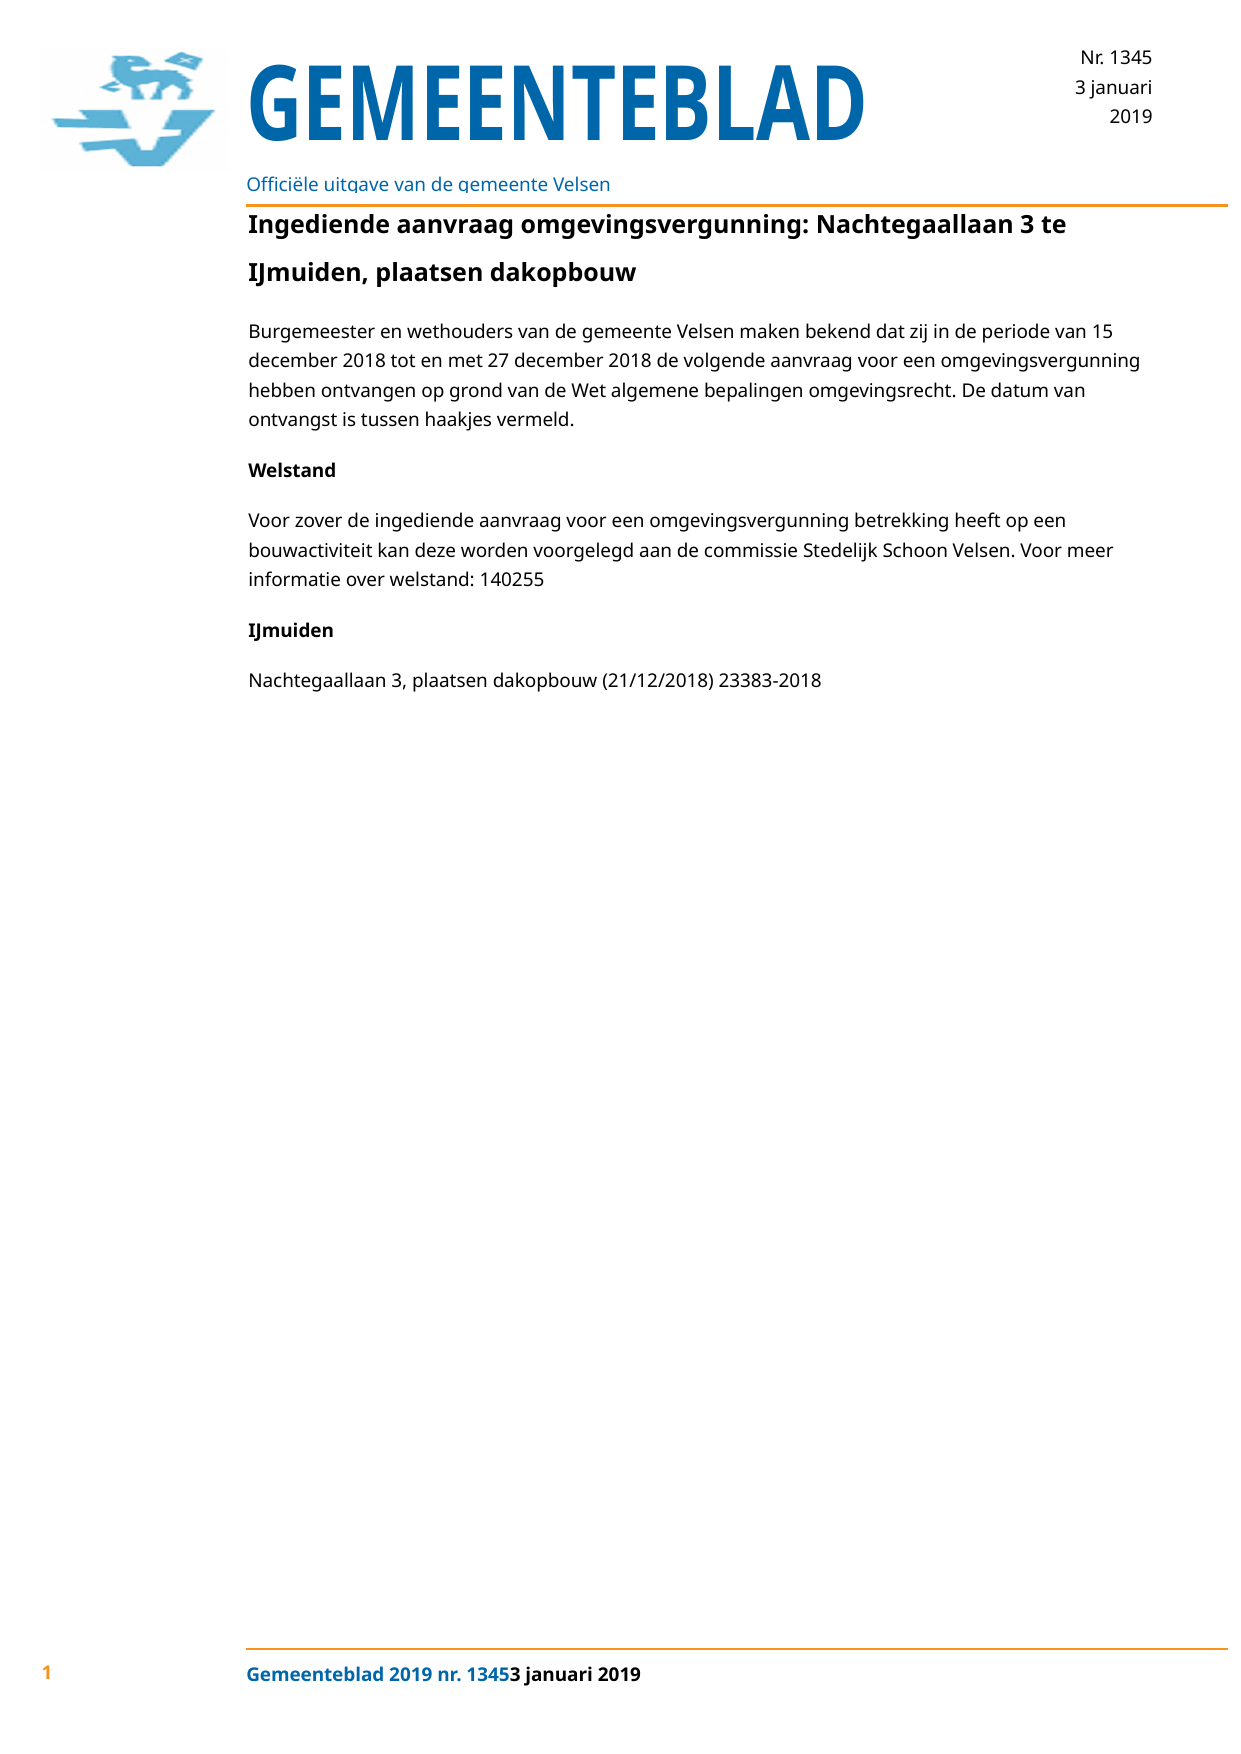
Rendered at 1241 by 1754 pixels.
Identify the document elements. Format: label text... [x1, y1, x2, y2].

text Nachtegaallaan 3, plaatsen dakopbouw (21/12/2018) 23383-2018 [248, 667, 1152, 693]
text Voor zover de ingediende aanvraag voor een omgevingsvergunning betrekking heeft op een bouwactiviteit kan deze worden voorgelegd aan de commissie Stedelijk Schoon Velsen. Voor meer informatie over welstand: 140255 [248, 507, 1152, 592]
text IJmuiden [248, 617, 1152, 643]
text Burgemeester en wethouders van de gemeente Velsen maken bekend dat zij in de periode van 15 december 2018 tot en met 27 december 2018 de volgende aanvraag voor een omgevingsvergunning hebben ontvangen op grond van de Wet algemene bepalingen omgevingsrecht. De datum van ontvangst is tussen haakjes vermeld. [248, 318, 1152, 432]
text Welstand [248, 457, 1152, 483]
text Ingediende aanvraag omgevingsvergunning: Nachtegaallaan 3 te IJmuiden, plaatsen dakopbouw [248, 207, 1152, 288]
picture [41, 47, 231, 172]
